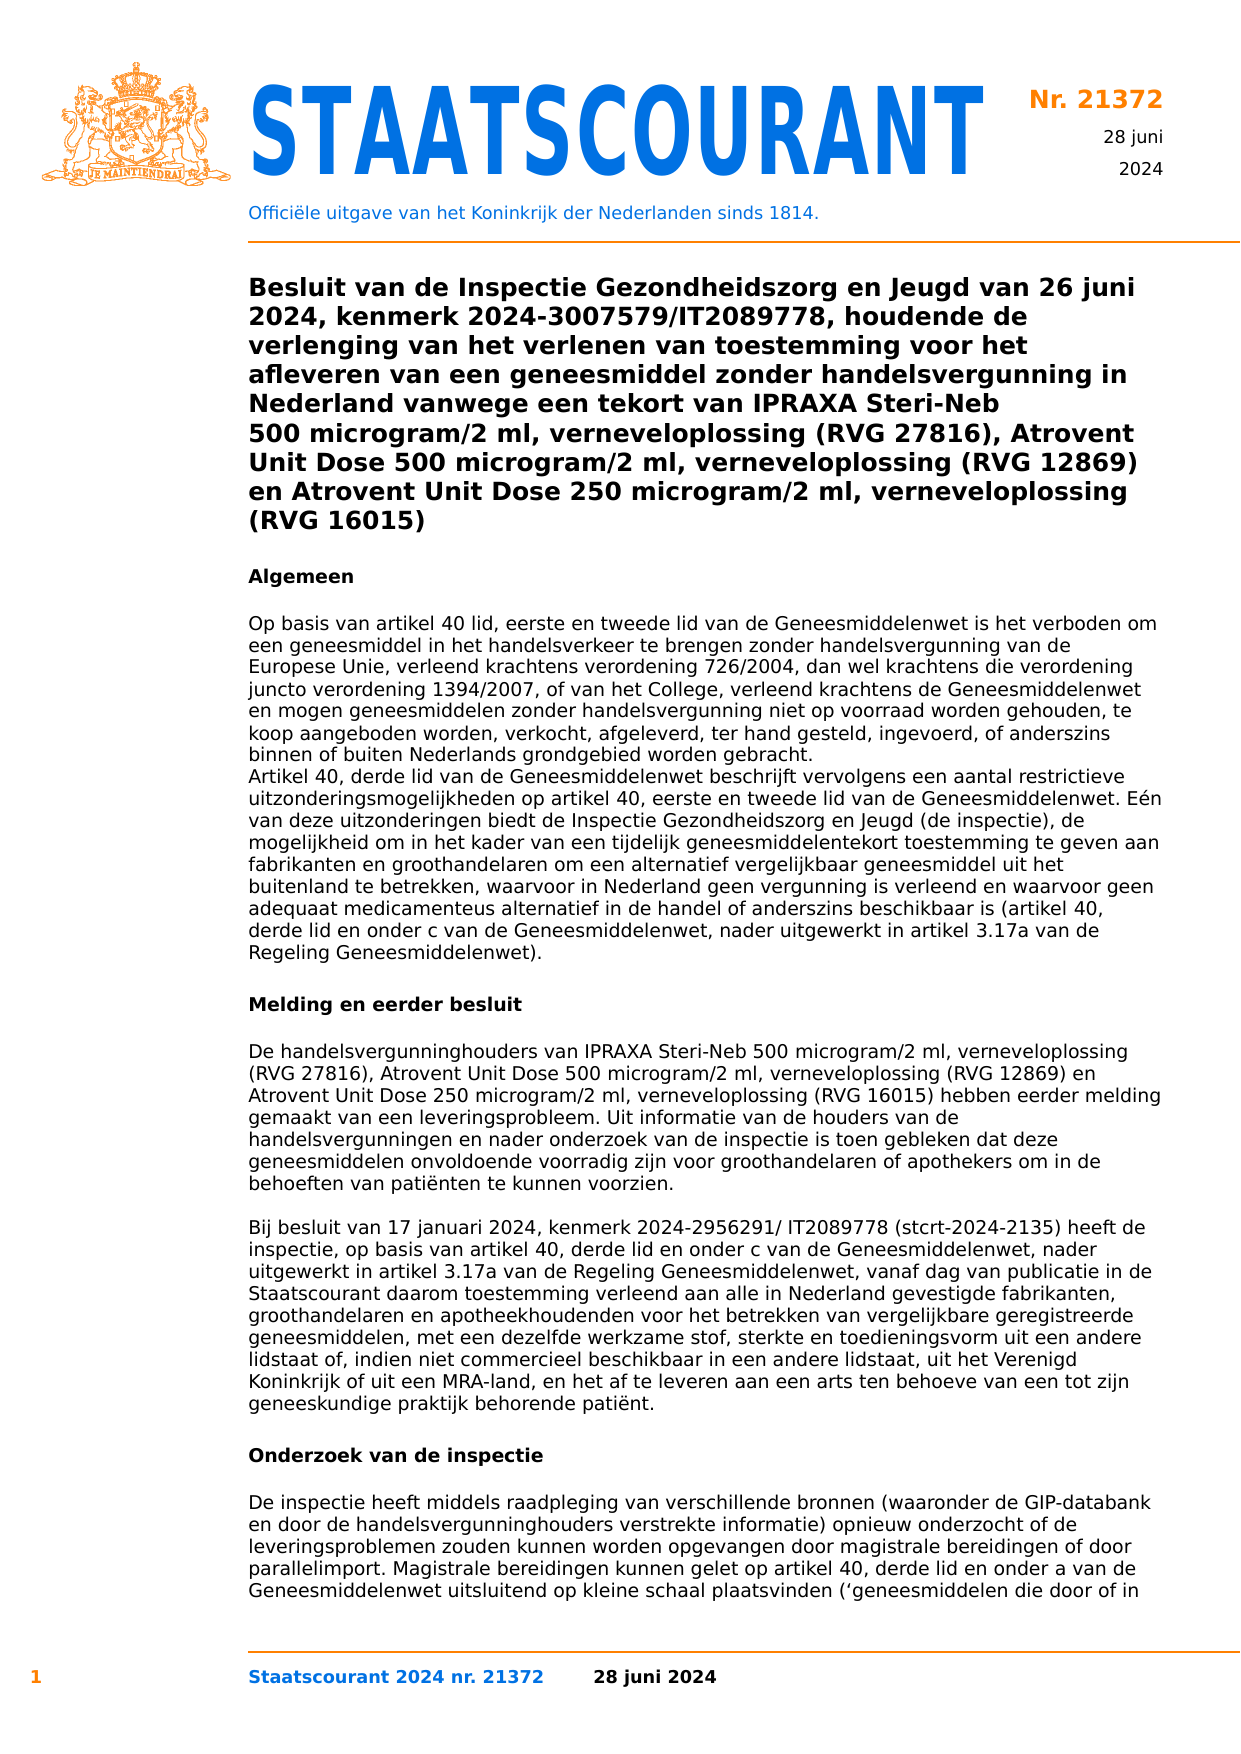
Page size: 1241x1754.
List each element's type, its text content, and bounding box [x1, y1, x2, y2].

picture [41, 62, 231, 186]
text Bij besluit van 17 januari 2024, kenmerk 2024-2956291/ IT2089778 (stcrt-2024-2135) heeft de inspectie, op basis van artikel 40, derde lid en onder c van de Geneesmiddelenwet, nader uitgewerkt in artikel 3.17a van de Regeling Geneesmiddelenwet, vanaf dag van publicatie in de Staatscourant daarom toestemming verleend aan alle in Nederland gevestigde fabrikanten, groothandelaren en apotheekhoudenden voor het betrekken van vergelijkbare geregistreerde geneesmiddelen, met een dezelfde werkzame stof, sterkte en toedieningsvorm uit een andere lidstaat of, indien niet commercieel beschikbaar in een andere lidstaat, uit het Verenigd Koninkrijk of uit een MRA-land, en het af te leveren aan een arts ten behoeve van een tot zijn geneeskundige praktijk behorende patiënt. [248, 1217, 1163, 1415]
subtitle Besluit van de Inspectie Gezondheidszorg en Jeugd van 26 juni 2024, kenmerk 2024-3007579/IT2089778, houdende de verlenging van het verlenen van toestemming voor het afleveren van een geneesmiddel zonder handelsvergunning in Nederland vanwege een tekort van IPRAXA Steri-Neb 500 microgram/2 ml, verneveloplossing (RVG 27816), Atrovent Unit Dose 500 microgram/2 ml, verneveloplossing (RVG 12869) en Atrovent Unit Dose 250 microgram/2 ml, verneveloplossing (RVG 16015) [248, 273, 1163, 536]
subtitle Algemeen [248, 566, 1163, 587]
text Op basis van artikel 40 lid, eerste en tweede lid van de Geneesmiddelenwet is het verboden om een geneesmiddel in het handelsverkeer te brengen zonder handelsvergunning van de Europese Unie, verleend krachtens verordening 726/2004, dan wel krachtens die verordening juncto verordening 1394/2007, of van het College, verleend krachtens de Geneesmiddelenwet en mogen geneesmiddelen zonder handelsvergunning niet op voorraad worden gehouden, te koop aangeboden worden, verkocht, afgeleverd, ter hand gesteld, ingevoerd, of anderszins binnen of buiten Nederlands grondgebied worden gebracht. [248, 612, 1163, 766]
table_header STAATSCOURANT [248, 62, 998, 203]
table_header Nr. 21372 [998, 62, 1240, 121]
subtitle Melding en eerder besluit [248, 994, 1163, 1016]
table_cell 28 juni [998, 121, 1240, 153]
table_header [25, 62, 248, 241]
subtitle Onderzoek van de inspectie [248, 1445, 1163, 1467]
text Artikel 40, derde lid van de Geneesmiddelenwet beschrijft vervolgens een aantal restrictieve uitzonderingsmogelijkheden op artikel 40, eerste en tweede lid van de Geneesmiddelenwet. Eén van deze uitzonderingen biedt de Inspectie Gezondheidszorg en Jeugd (de inspectie), de mogelijkheid om in het kader van een tijdelijk geneesmiddelentekort toestemming te geven aan fabrikanten en groothandelaren om een alternatief vergelijkbaar geneesmiddel uit het buitenland te betrekken, waarvoor in Nederland geen vergunning is verleend en waarvoor geen adequaat medicamenteus alternatief in de handel of anderszins beschikbaar is (artikel 40, derde lid en onder c van de Geneesmiddelenwet, nader uitgewerkt in artikel 3.17a van de Regeling Geneesmiddelenwet). [248, 766, 1163, 964]
text De inspectie heeft middels raadpleging van verschillende bronnen (waaronder de GIP-databank en door de handelsvergunninghouders verstrekte informatie) opnieuw onderzocht of de leveringsproblemen zouden kunnen worden opgevangen door magistrale bereidingen of door parallelimport. Magistrale bereidingen kunnen gelet op artikel 40, derde lid en onder a van de Geneesmiddelenwet uitsluitend op kleine schaal plaatsvinden (‘geneesmiddelen die door of in [248, 1492, 1163, 1602]
table_cell 2024 [998, 153, 1240, 203]
text De handelsvergunninghouders van IPRAXA Steri-Neb 500 microgram/2 ml, verneveloplossing (RVG 27816), Atrovent Unit Dose 500 microgram/2 ml, verneveloplossing (RVG 12869) en Atrovent Unit Dose 250 microgram/2 ml, verneveloplossing (RVG 16015) hebben eerder melding gemaakt van een leveringsprobleem. Uit informatie van de houders van de handelsvergunningen en nader onderzoek van de inspectie is toen gebleken dat deze geneesmiddelen onvoldoende voorradig zijn voor groothandelaren of apothekers om in de behoeften van patiënten te kunnen voorzien. [248, 1041, 1163, 1195]
table_cell Officiële uitgave van het Koninkrijk der Nederlanden sinds 1814. [248, 203, 1240, 241]
